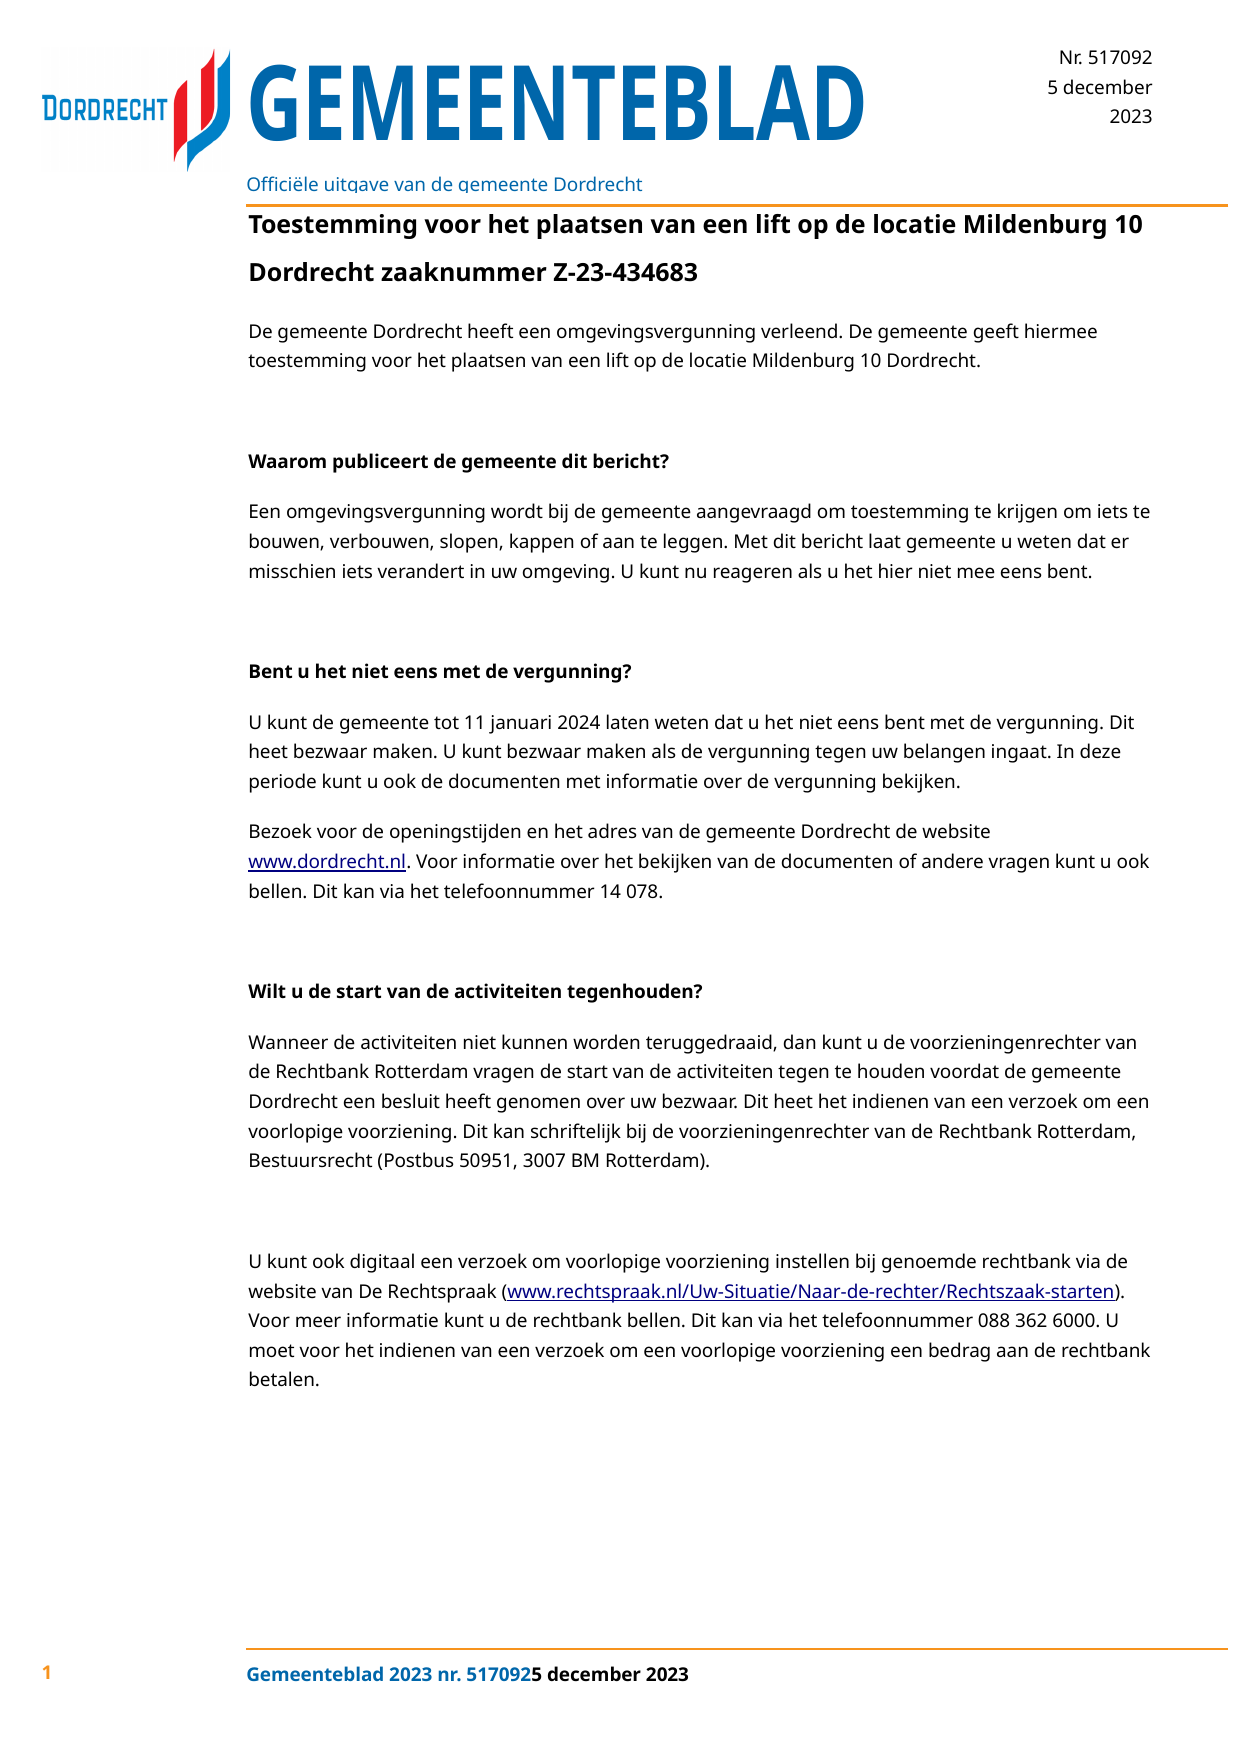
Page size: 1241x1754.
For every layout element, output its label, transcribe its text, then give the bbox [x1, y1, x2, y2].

text Bezoek voor de openingstijden en het adres van de gemeente Dordrecht de website www.dordrecht.nl. Voor informatie over het bekijken van de documenten of andere vragen kunt u ook bellen. Dit kan via het telefoonnummer 14 078. [248, 819, 1152, 904]
text De gemeente Dordrecht heeft een omgevingsvergunning verleend. De gemeente geeft hiermee toestemming voor het plaatsen van een lift op de locatie Mildenburg 10 Dordrecht. [248, 318, 1152, 373]
text Bent u het niet eens met de vergunning? [248, 659, 1152, 684]
text U kunt ook digitaal een verzoek om voorlopige voorziening instellen bij genoemde rechtbank via de website van De Rechtspraak (www.rechtspraak.nl/Uw-Situatie/Naar-de-rechter/Rechtszaak-starten). Voor meer informatie kunt u de rechtbank bellen. Dit kan via het telefoonnummer 088 362 6000. U moet voor het indienen van een verzoek om een voorlopige voorziening een bedrag aan de rechtbank betalen. [248, 1248, 1152, 1392]
picture [41, 47, 231, 172]
text Wilt u de start van de activiteiten tegenhouden? [248, 979, 1152, 1004]
text Toestemming voor het plaatsen van een lift op de locatie Mildenburg 10 Dordrecht zaaknummer Z-23-434683 [248, 207, 1152, 288]
text Een omgevingsvergunning wordt bij de gemeente aangevraagd om toestemming te krijgen om iets te bouwen, verbouwen, slopen, kappen of aan te leggen. Met dit bericht laat gemeente u weten dat er misschien iets verandert in uw omgeving. U kunt nu reageren als u het hier niet mee eens bent. [248, 499, 1152, 584]
text Wanneer de activiteiten niet kunnen worden teruggedraaid, dan kunt u de voorzieningenrechter van de Rechtbank Rotterdam vragen de start van de activiteiten tegen te houden voordat de gemeente Dordrecht een besluit heeft genomen over uw bezwaar. Dit heet het indienen van een verzoek om een voorlopige voorziening. Dit kan schriftelijk bij de voorzieningenrechter van de Rechtbank Rotterdam, Bestuursrecht (Postbus 50951, 3007 BM Rotterdam). [248, 1029, 1152, 1173]
text U kunt de gemeente tot 11 januari 2024 laten weten dat u het niet eens bent met de vergunning. Dit heet bezwaar maken. U kunt bezwaar maken als de vergunning tegen uw belangen ingaat. In deze periode kunt u ook de documenten met informatie over de vergunning bekijken. [248, 709, 1152, 794]
text Waarom publiceert de gemeente dit bericht? [248, 448, 1152, 474]
